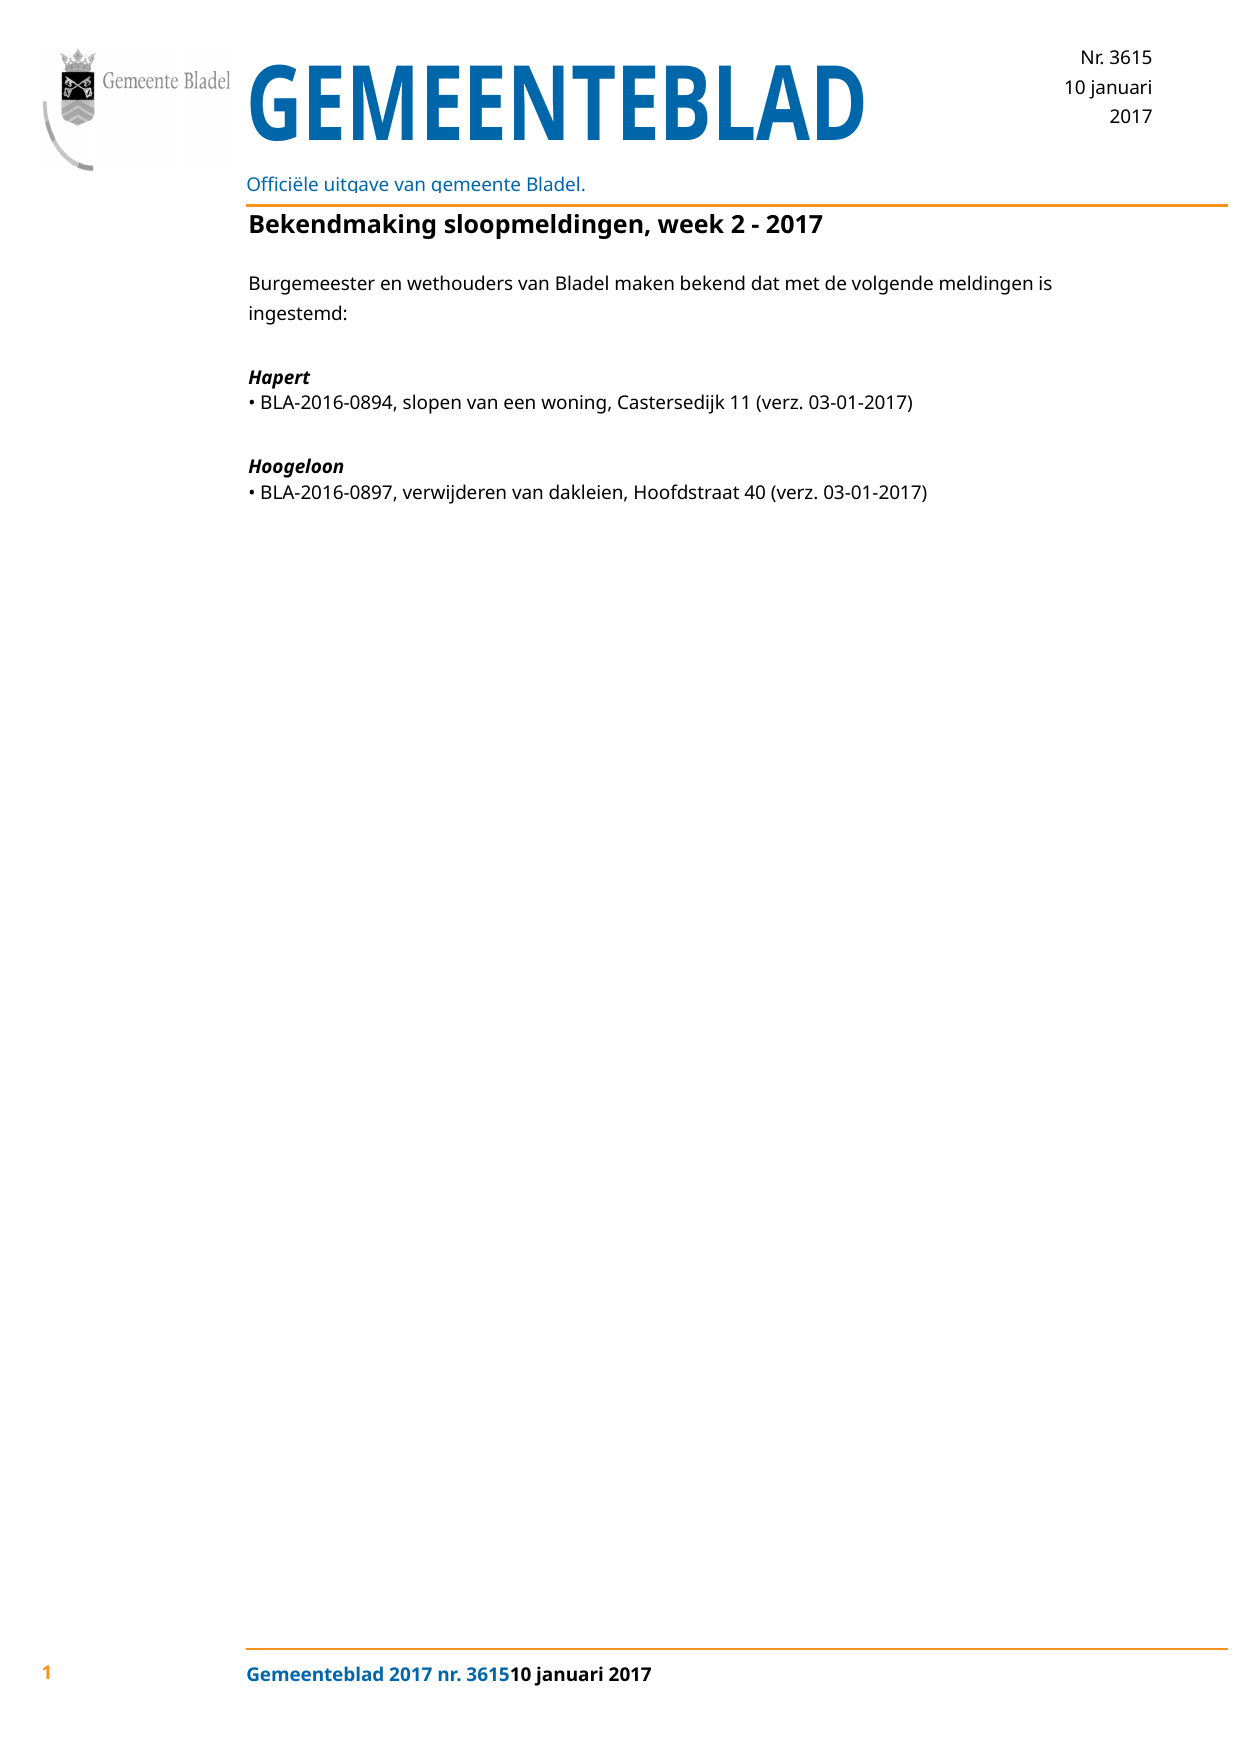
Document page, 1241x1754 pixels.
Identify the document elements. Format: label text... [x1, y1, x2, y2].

text • BLA-2016-0897, verwijderen van dakleien, Hoofdstraat 40 (verz. 03-01-2017) [248, 479, 1152, 505]
text Burgemeester en wethouders van Bladel maken bekend dat met de volgende meldingen is ingestemd: [248, 270, 1152, 326]
text • BLA-2016-0894, slopen van een woning, Castersedijk 11 (verz. 03-01-2017) [248, 389, 1152, 415]
text Bekendmaking sloopmeldingen, week 2 - 2017 [248, 207, 1152, 241]
text Hoogeloon [248, 453, 1152, 479]
text Hapert [248, 364, 1152, 389]
picture [41, 47, 231, 172]
